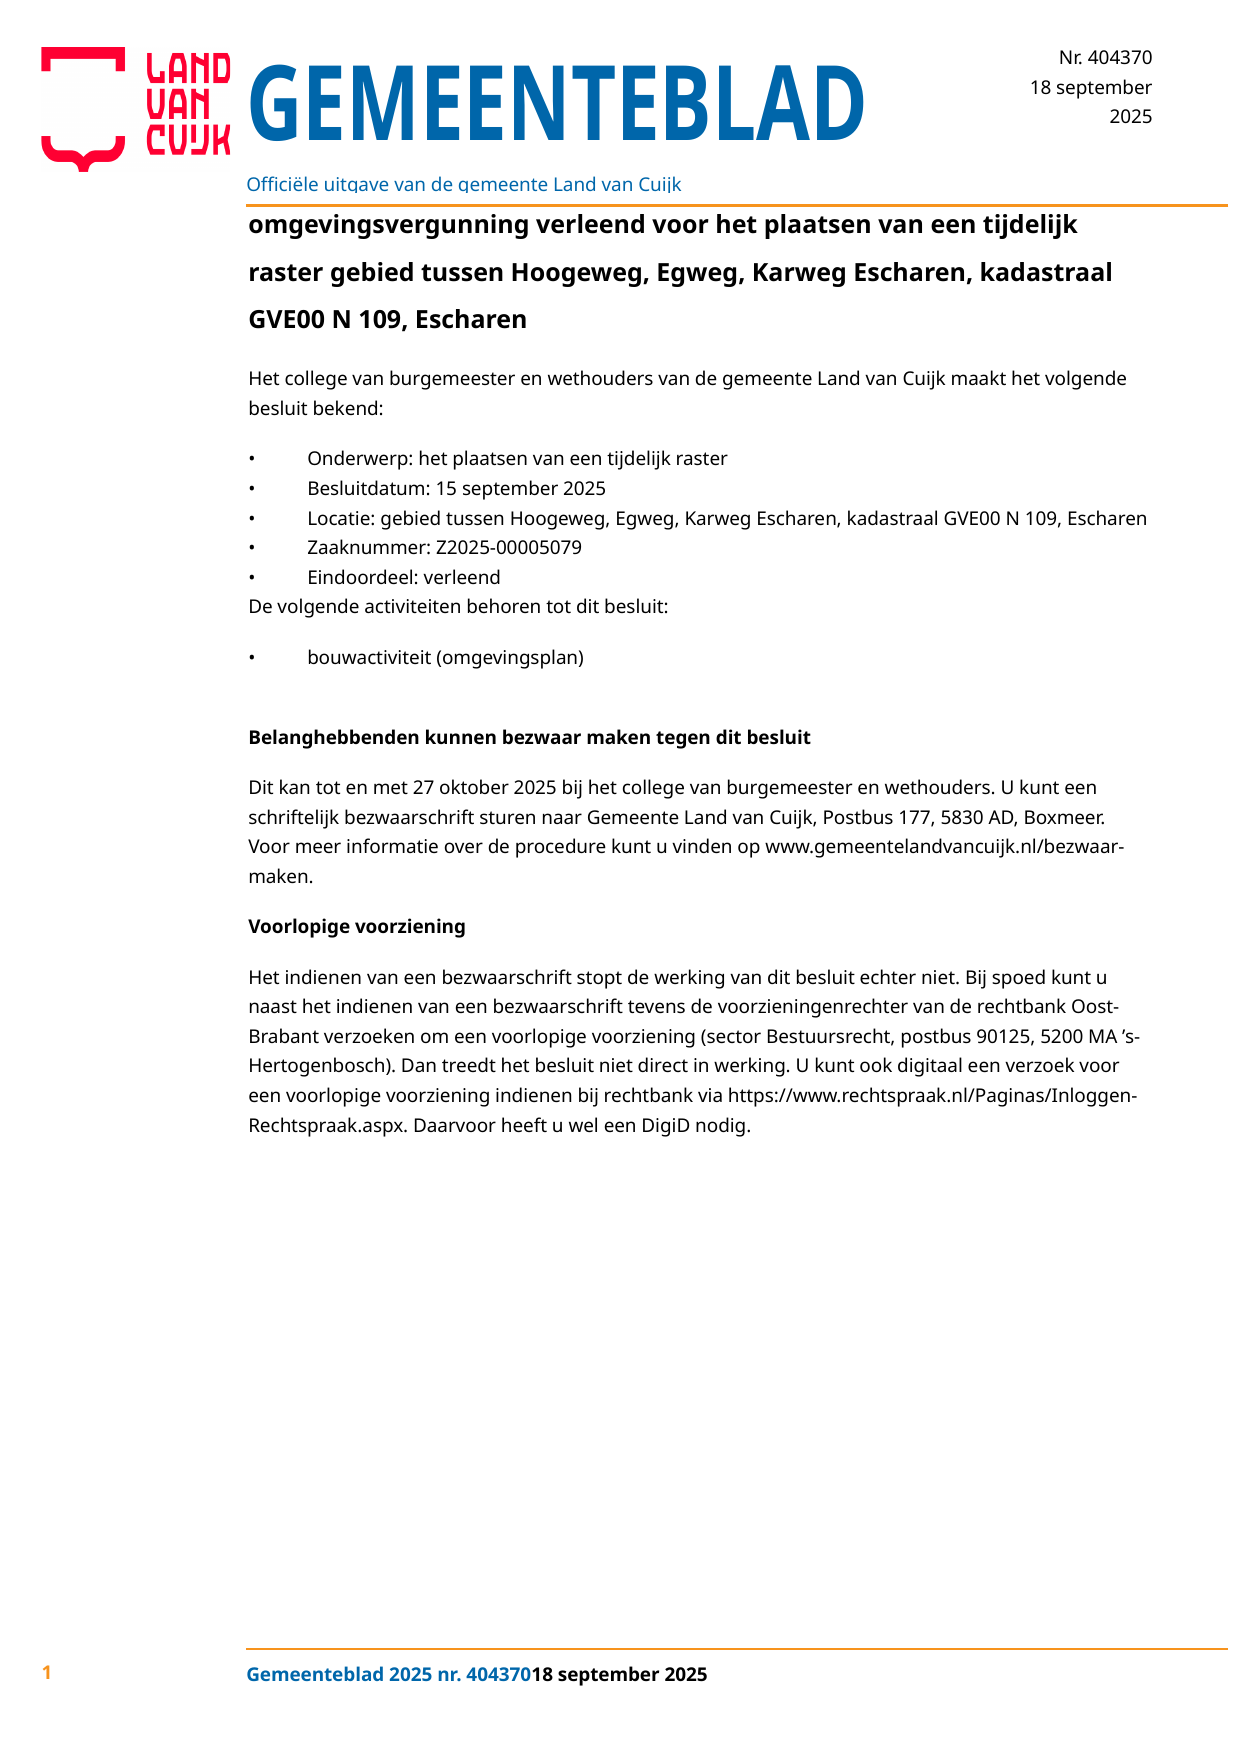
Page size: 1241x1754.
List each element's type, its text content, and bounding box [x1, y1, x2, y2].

text Het college van burgemeester en wethouders van de gemeente Land van Cuijk maakt het volgende besluit bekend: [248, 366, 1152, 421]
text Voorlopige voorziening [248, 913, 1152, 939]
list Besluitdatum: 15 september 2025 [248, 475, 1152, 501]
text Het indienen van een bezwaarschrift stopt de werking van dit besluit echter niet. Bij spoed kunt u naast het indienen van een bezwaarschrift tevens de voorzieningenrechter van de rechtbank Oost-Brabant verzoeken om een voorlopige voorziening (sector Bestuursrecht, postbus 90125, 5200 MA ’s-Hertogenbosch). Dan treedt het besluit niet direct in werking. U kunt ook digitaal een verzoek voor een voorlopige voorziening indienen bij rechtbank via https://www.rechtspraak.nl/Paginas/Inloggen-Rechtspraak.aspx. Daarvoor heeft u wel een DigiD nodig. [248, 964, 1152, 1137]
list Locatie: gebied tussen Hoogeweg, Egweg, Karweg Escharen, kadastraal GVE00 N 109, Escharen [248, 505, 1152, 530]
text Dit kan tot en met 27 oktober 2025 bij het college van burgemeester en wethouders. U kunt een schriftelijk bezwaarschrift sturen naar Gemeente Land van Cuijk, Postbus 177, 5830 AD, Boxmeer. Voor meer informatie over de procedure kunt u vinden op www.gemeentelandvancuijk.nl/bezwaar-maken. [248, 774, 1152, 889]
list Zaaknummer: Z2025-00005079 [248, 534, 1152, 560]
text De volgende activiteiten behoren tot dit besluit: [248, 593, 1152, 619]
text Belanghebbenden kunnen bezwaar maken tegen dit besluit [248, 724, 1152, 749]
list Eindoordeel: verleend [248, 564, 1152, 589]
text omgevingsvergunning verleend voor het plaatsen van een tijdelijk raster gebied tussen Hoogeweg, Egweg, Karweg Escharen, kadastraal GVE00 N 109, Escharen [248, 207, 1152, 336]
list Onderwerp: het plaatsen van een tijdelijk raster [248, 446, 1152, 471]
picture [41, 47, 231, 172]
list bouwactiviteit (omgevingsplan) [248, 644, 1152, 669]
